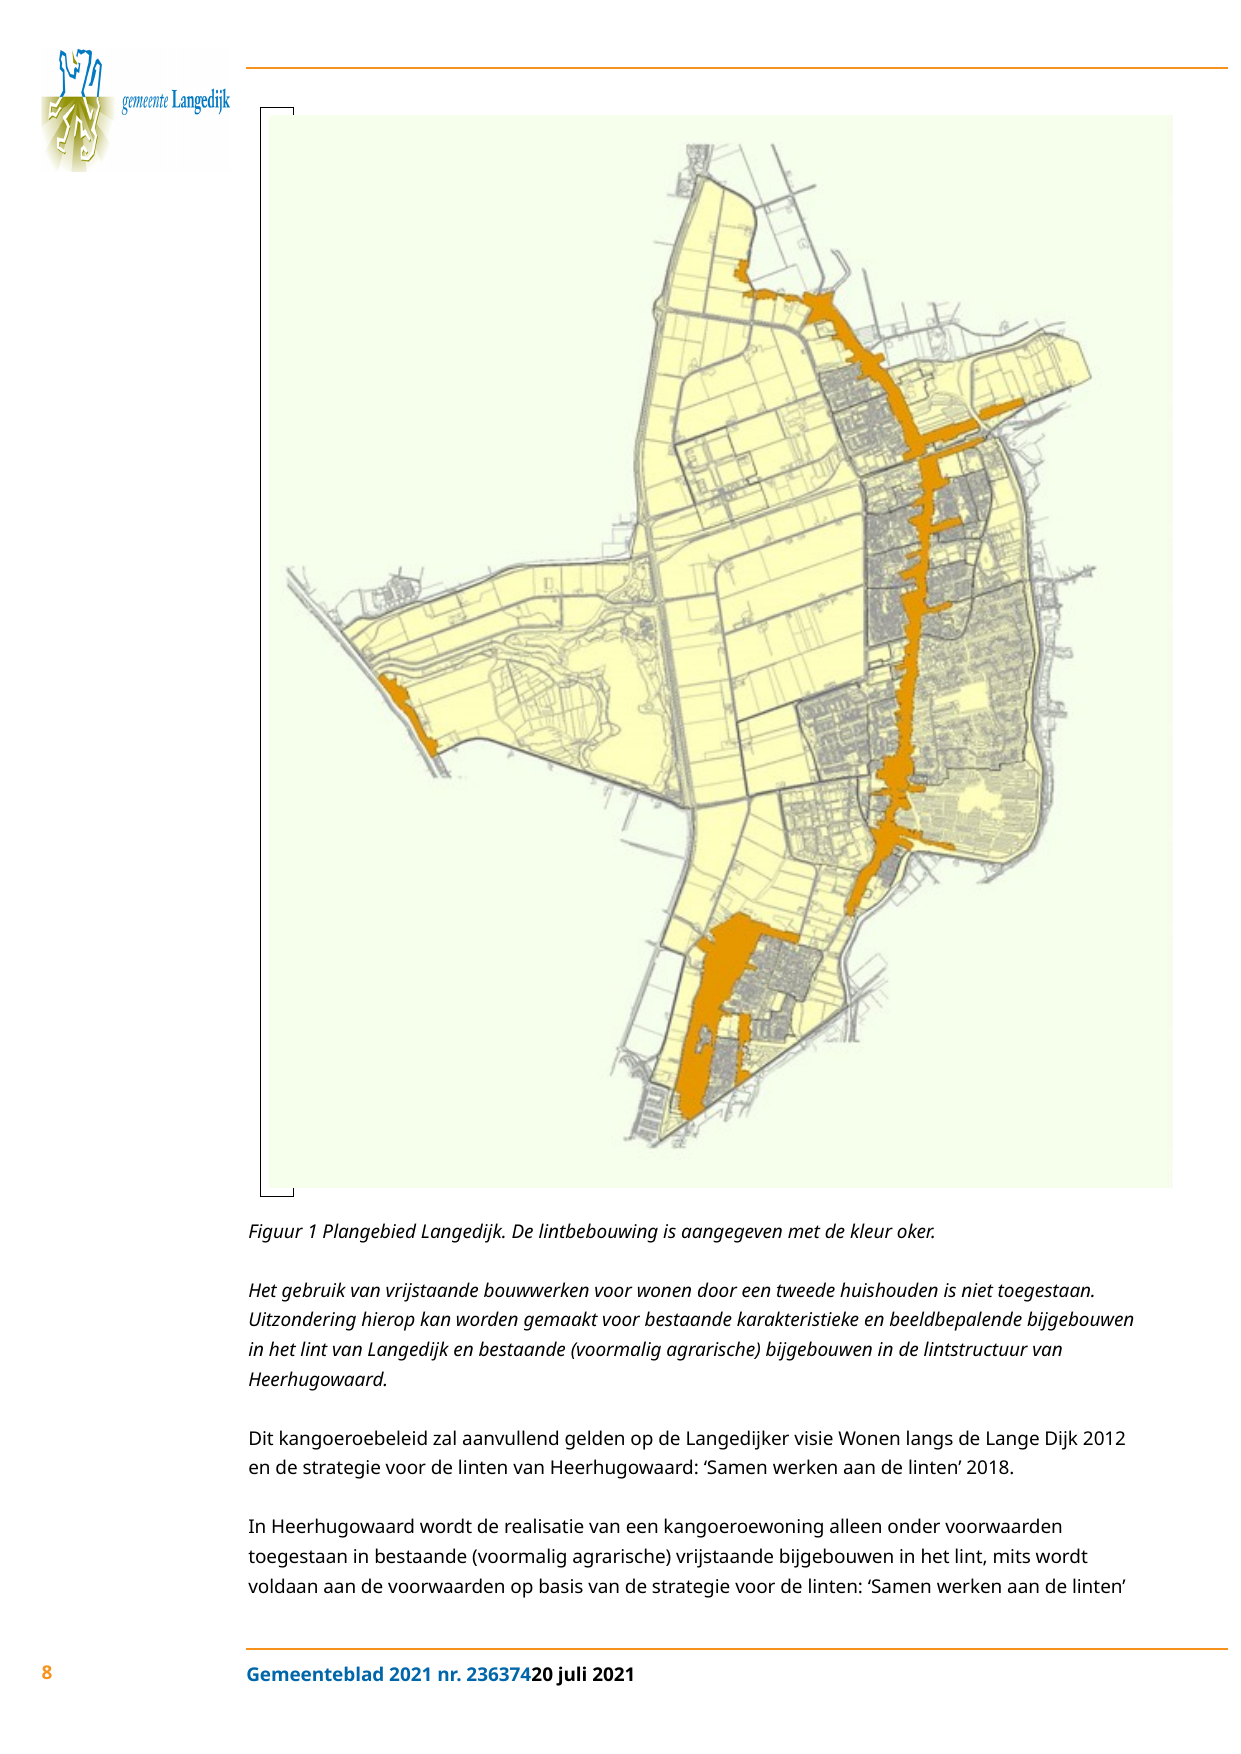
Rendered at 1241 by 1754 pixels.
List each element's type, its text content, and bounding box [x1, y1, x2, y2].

text Het gebruik van vrijstaande bouwwerken voor wonen door een tweede huishouden is niet toegestaan. Uitzondering hierop kan worden gemaakt voor bestaande karakteristieke en beeldbepalende bijgebouwen in het lint van Langedijk en bestaande (voormalig agrarische) bijgebouwen in de lintstructuur van Heerhugowaard. [248, 1277, 1152, 1391]
picture [41, 47, 231, 172]
text Dit kangoeroebeleid zal aanvullend gelden op de Langedijker visie Wonen langs de Lange Dijk 2012 en de strategie voor de linten van Heerhugowaard: ‘Samen werken aan de linten’ 2018. [248, 1425, 1152, 1480]
picture [268, 115, 1173, 1188]
text In Heerhugowaard wordt de realisatie van een kangoeroewoning alleen onder voorwaarden toegestaan in bestaande (voormalig agrarische) vrijstaande bijgebouwen in het lint, mits wordt voldaan aan de voorwaarden op basis van de strategie voor de linten: ‘Samen werken aan de linten’ [248, 1514, 1152, 1598]
text Figuur 1 Plangebied Langedijk. De lintbebouwing is aangegeven met de kleur oker. [248, 1218, 1152, 1243]
